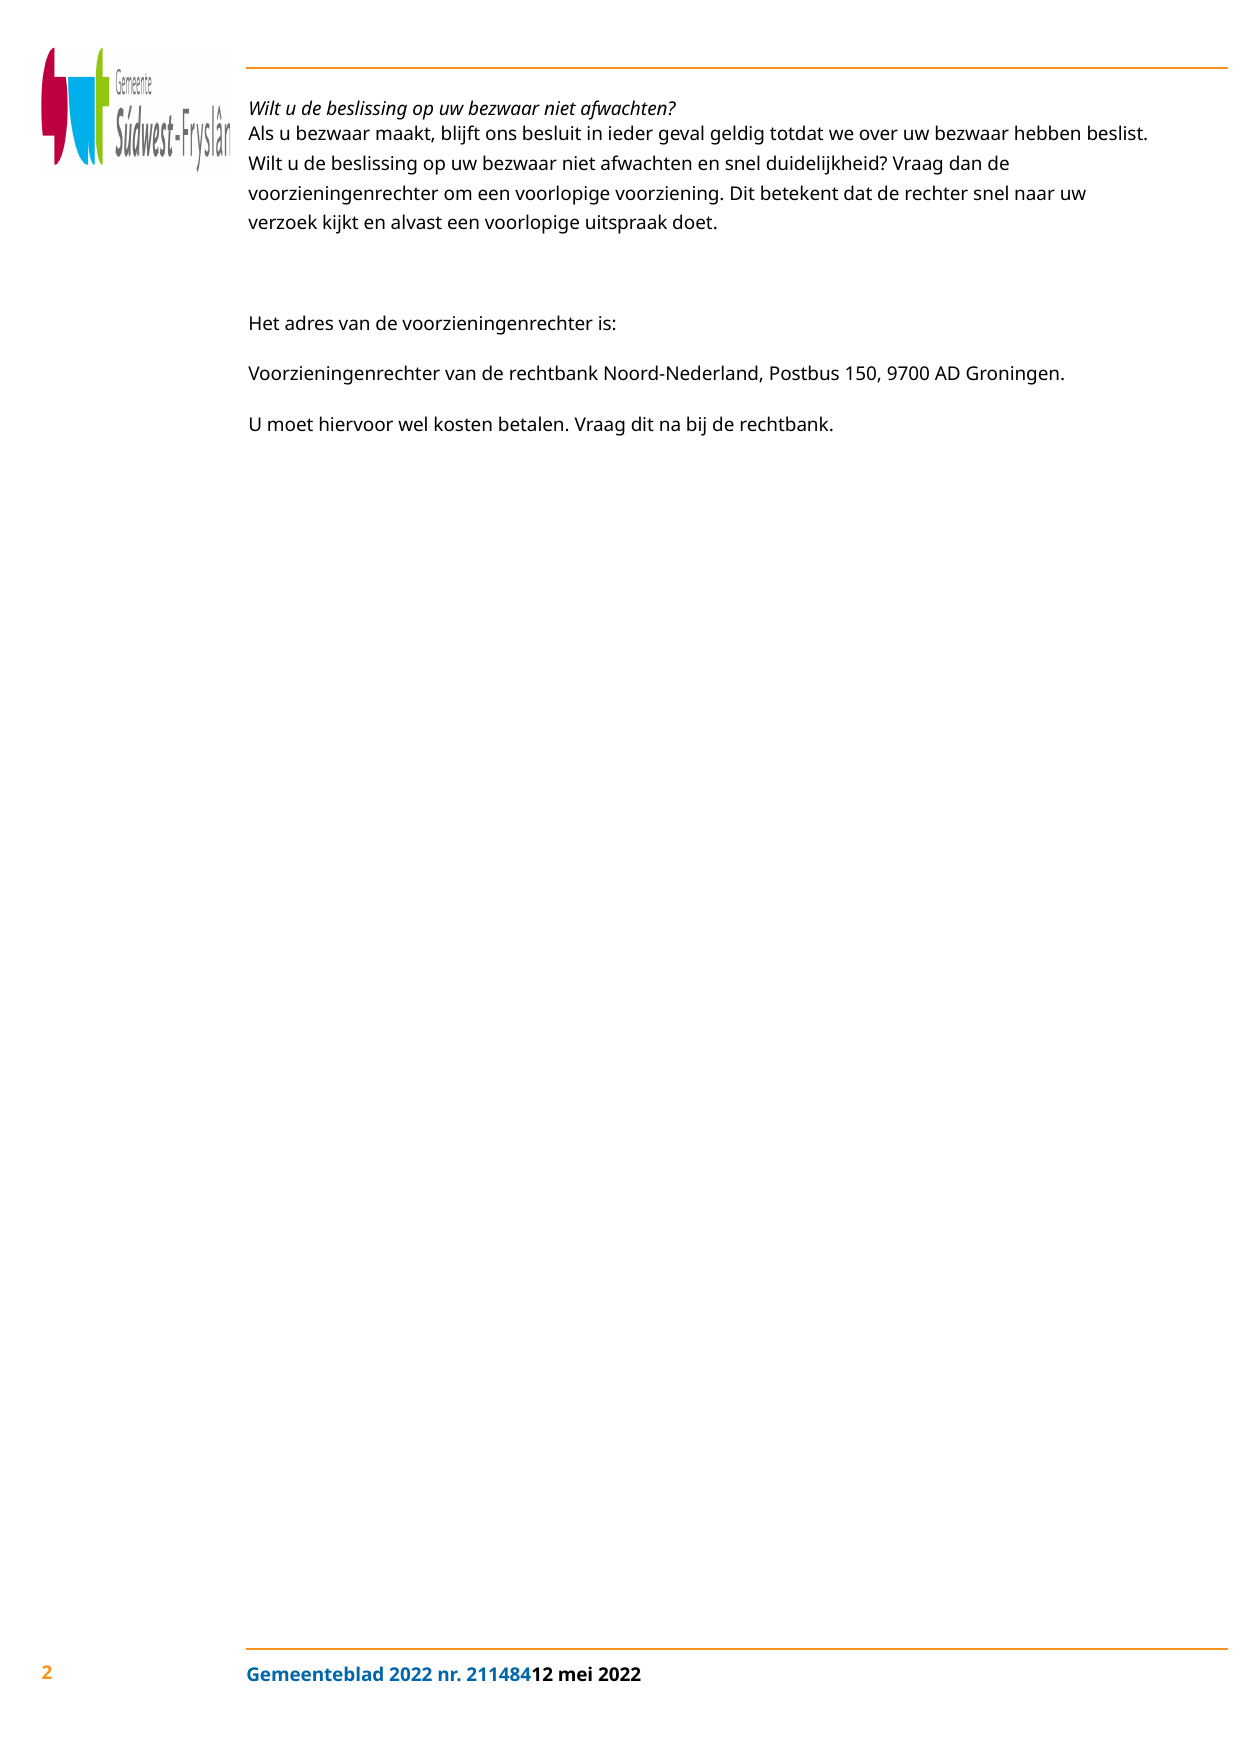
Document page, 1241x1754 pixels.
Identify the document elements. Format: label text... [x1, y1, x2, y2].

text Wilt u de beslissing op uw bezwaar niet afwachten? [248, 95, 1152, 121]
text Als u bezwaar maakt, blijft ons besluit in ieder geval geldig totdat we over uw bezwaar hebben beslist. Wilt u de beslissing op uw bezwaar niet afwachten en snel duidelijkheid? Vraag dan de voorzieningenrechter om een voorlopige voorziening. Dit betekent dat de rechter snel naar uw verzoek kijkt en alvast een voorlopige uitspraak doet. [248, 121, 1152, 235]
picture [41, 47, 231, 172]
text Voorzieningenrechter van de rechtbank Noord-Nederland, Postbus 150, 9700 AD Groningen. [248, 361, 1152, 386]
text Het adres van de voorzieningenrechter is: [248, 310, 1152, 336]
text U moet hiervoor wel kosten betalen. Vraag dit na bij de rechtbank. [248, 411, 1152, 437]
